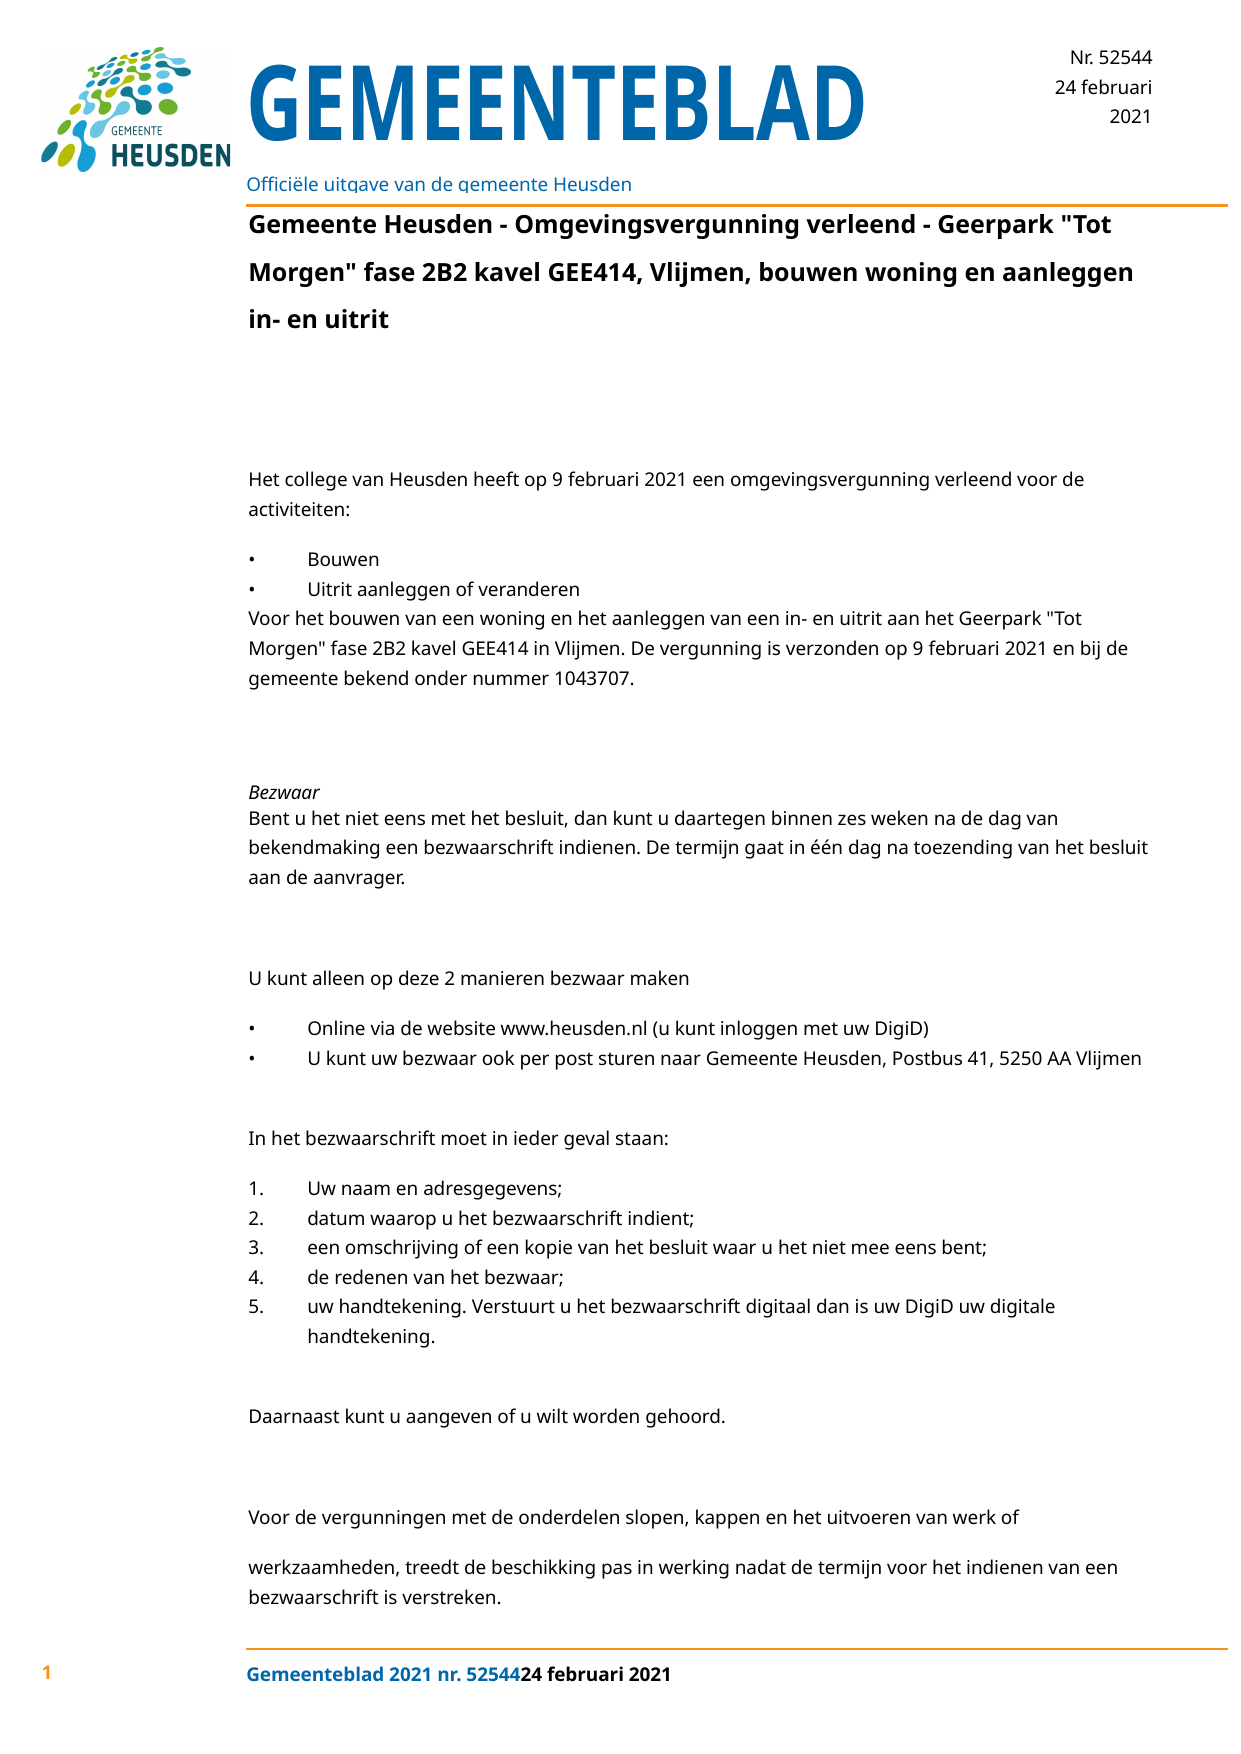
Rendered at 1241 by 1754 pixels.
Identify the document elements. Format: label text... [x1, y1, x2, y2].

list uw handtekening. Verstuurt u het bezwaarschrift digitaal dan is uw DigiD uw digitale handtekening. [248, 1293, 1152, 1349]
text Bent u het niet eens met het besluit, dan kunt u daartegen binnen zes weken na de dag van bekendmaking een bezwaarschrift indienen. De termijn gaat in één dag na toezending van het besluit aan de aanvrager. [248, 805, 1152, 890]
text In het bezwaarschrift moet in ieder geval staan: [248, 1125, 1152, 1151]
list Uitrit aanleggen of veranderen [248, 576, 1152, 602]
list Uw naam en adresgegevens; [248, 1175, 1152, 1201]
list de redenen van het bezwaar; [248, 1264, 1152, 1290]
list Online via de website www.heusden.nl (u kunt inloggen met uw DigiD) [248, 1015, 1152, 1041]
list datum waarop u het bezwaarschrift indient; [248, 1205, 1152, 1231]
list een omschrijving of een kopie van het besluit waar u het niet mee eens bent; [248, 1234, 1152, 1260]
text Gemeente Heusden - Omgevingsvergunning verleend - Geerpark "Tot Morgen" fase 2B2 kavel GEE414, Vlijmen, bouwen woning en aanleggen in- en uitrit [248, 207, 1152, 336]
text Daarnaast kunt u aangeven of u wilt worden gehoord. [248, 1403, 1152, 1429]
text Voor de vergunningen met de onderdelen slopen, kappen en het uitvoeren van werk of [248, 1504, 1152, 1530]
list U kunt uw bezwaar ook per post sturen naar Gemeente Heusden, Postbus 41, 5250 AA Vlijmen [248, 1045, 1152, 1071]
text Bezwaar [248, 779, 1152, 805]
picture [41, 47, 231, 172]
list Bouwen [248, 546, 1152, 572]
text U kunt alleen op deze 2 manieren bezwaar maken [248, 965, 1152, 991]
text werkzaamheden, treedt de beschikking pas in werking nadat de termijn voor het indienen van een bezwaarschrift is verstreken. [248, 1554, 1152, 1610]
text Voor het bouwen van een woning en het aanleggen van een in- en uitrit aan het Geerpark "Tot Morgen" fase 2B2 kavel GEE414 in Vlijmen. De vergunning is verzonden op 9 februari 2021 en bij de gemeente bekend onder nummer 1043707. [248, 606, 1152, 690]
text Het college van Heusden heeft op 9 februari 2021 een omgevingsvergunning verleend voor de activiteiten: [248, 466, 1152, 522]
